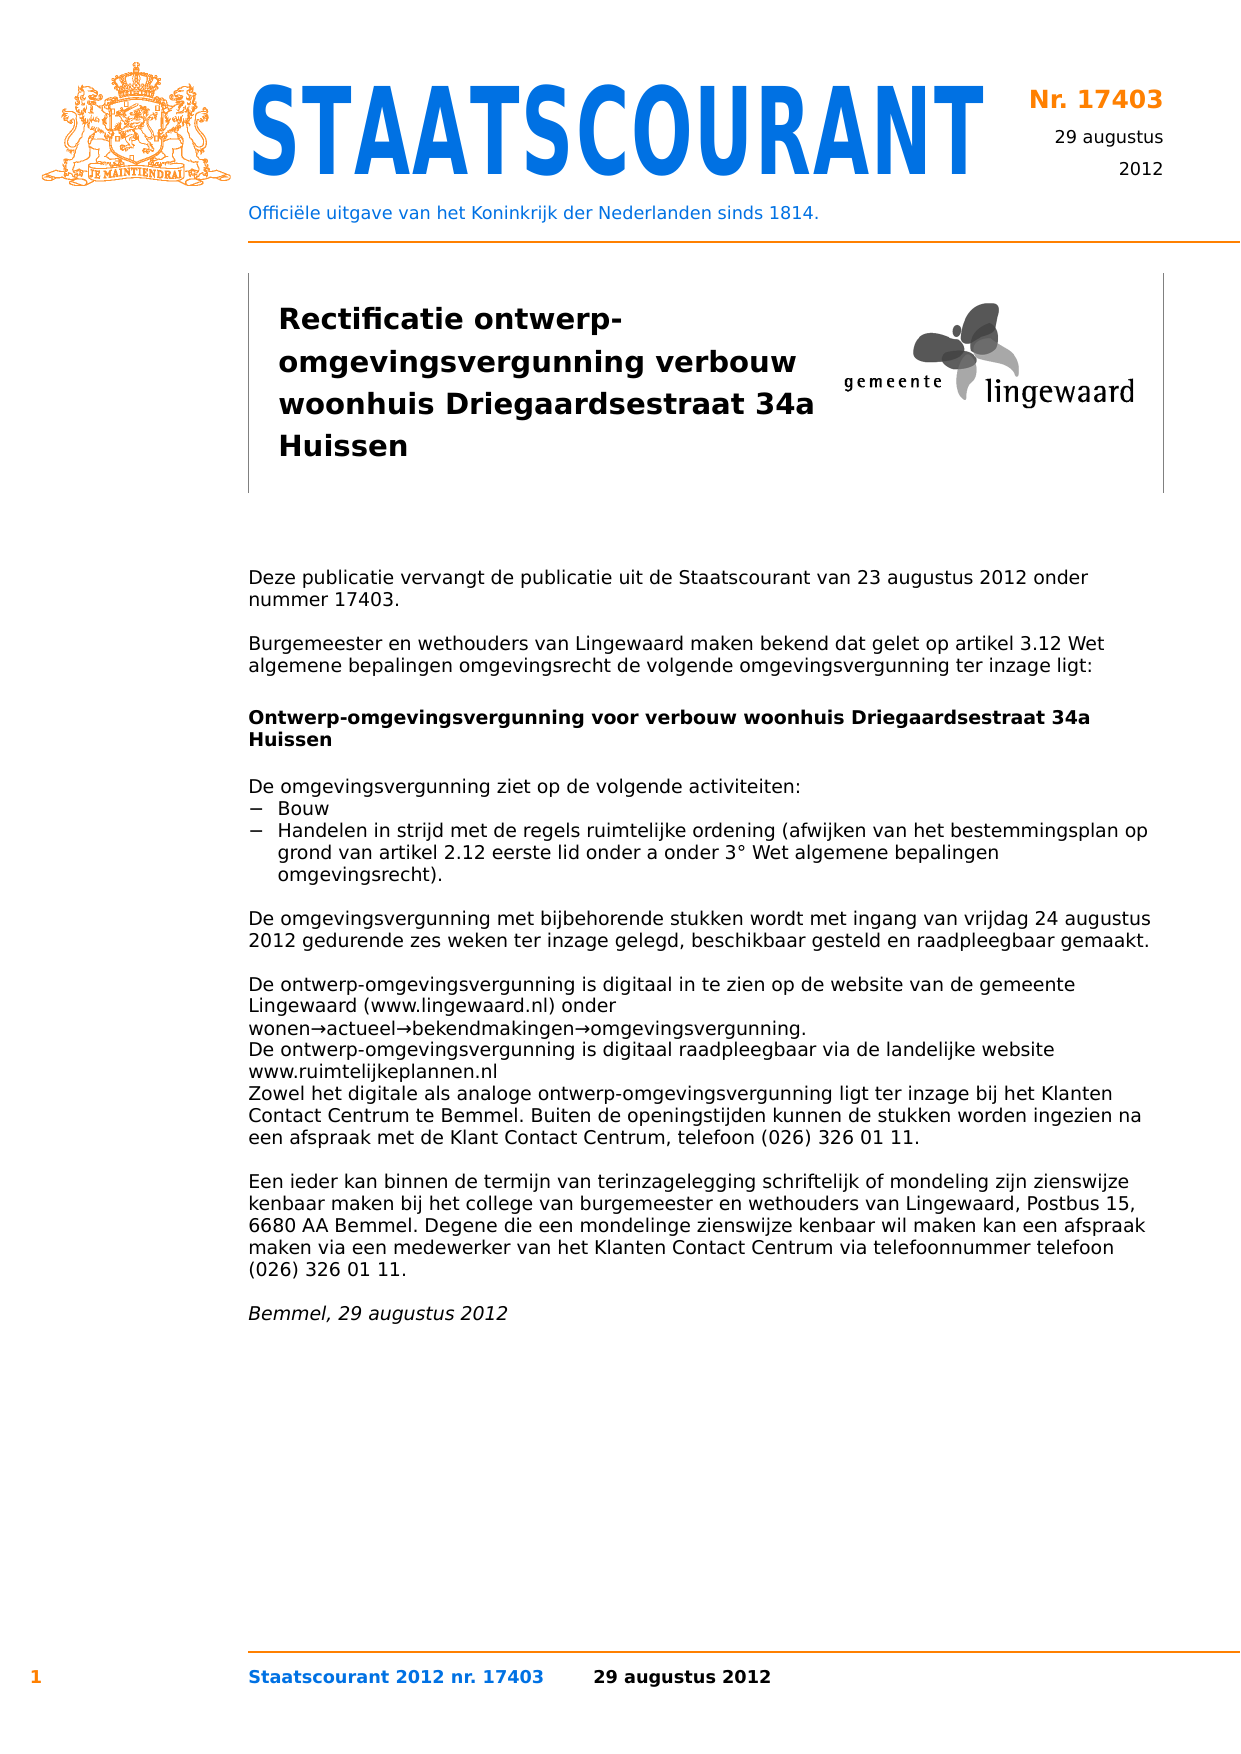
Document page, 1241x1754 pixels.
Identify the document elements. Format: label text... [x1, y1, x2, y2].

table_header STAATSCOURANT [248, 62, 998, 203]
text Een ieder kan binnen de termijn van terinzagelegging schriftelijk of mondeling zijn zienswijze kenbaar maken bij het college van burgemeester en wethouders van Lingewaard, Postbus 15, 6680 AA Bemmel. Degene die een mondelinge zienswijze kenbaar wil maken kan een afspraak maken via een medewerker van het Klanten Contact Centrum via telefoonnummer telefoon (026) 326 01 11. [248, 1171, 1163, 1281]
table_header Nr. 17403 [998, 62, 1240, 121]
picture [41, 62, 231, 186]
text − Handelen in strijd met de regels ruimtelijke ordening (afwijken van het bestemmingsplan op grond van artikel 2.12 eerste lid onder a onder 3° Wet algemene bepalingen omgevingsrecht). [248, 820, 1163, 886]
text Bemmel, 29 augustus 2012 [248, 1303, 1163, 1325]
picture [844, 302, 1134, 409]
text Zowel het digitale als analoge ontwerp-omgevingsvergunning ligt ter inzage bij het Klanten Contact Centrum te Bemmel. Buiten de openingstijden kunnen de stukken worden ingezien na een afspraak met de Klant Contact Centrum, telefoon (026) 326 01 11. [248, 1083, 1163, 1149]
text Deze publicatie vervangt de publicatie uit de Staatscourant van 23 augustus 2012 onder nummer 17403. [248, 567, 1163, 611]
subtitle Ontwerp-omgevingsvergunning voor verbouw woonhuis Driegaardsestraat 34a Huissen [248, 707, 1163, 751]
text De omgevingsvergunning met bijbehorende stukken wordt met ingang van vrijdag 24 augustus 2012 gedurende zes weken ter inzage gelegd, beschikbaar gesteld en raadpleegbaar gemaakt. [248, 908, 1163, 952]
text Burgemeester en wethouders van Lingewaard maken bekend dat gelet op artikel 3.12 Wet algemene bepalingen omgevingsrecht de volgende omgevingsvergunning ter inzage ligt: [248, 633, 1163, 677]
text De ontwerp-omgevingsvergunning is digitaal in te zien op de website van de gemeente Lingewaard (www.lingewaard.nl) onder wonen→actueel→bekendmakingen→omgevingsvergunning. [248, 973, 1163, 1039]
table_cell 2012 [998, 153, 1240, 203]
text − Bouw [248, 798, 1163, 820]
text De omgevingsvergunning ziet op de volgende activiteiten: [248, 776, 1163, 798]
table_cell Officiële uitgave van het Koninkrijk der Nederlanden sinds 1814. [248, 203, 1240, 241]
subtitle Rectificatie ontwerp-omgevingsvergunning verbouw woonhuis Driegaardsestraat 34a Huissen [249, 273, 1163, 493]
table_header [25, 62, 248, 241]
table_cell 29 augustus [998, 121, 1240, 153]
text De ontwerp-omgevingsvergunning is digitaal raadpleegbaar via de landelijke website www.ruimtelijkeplannen.nl [248, 1039, 1163, 1083]
